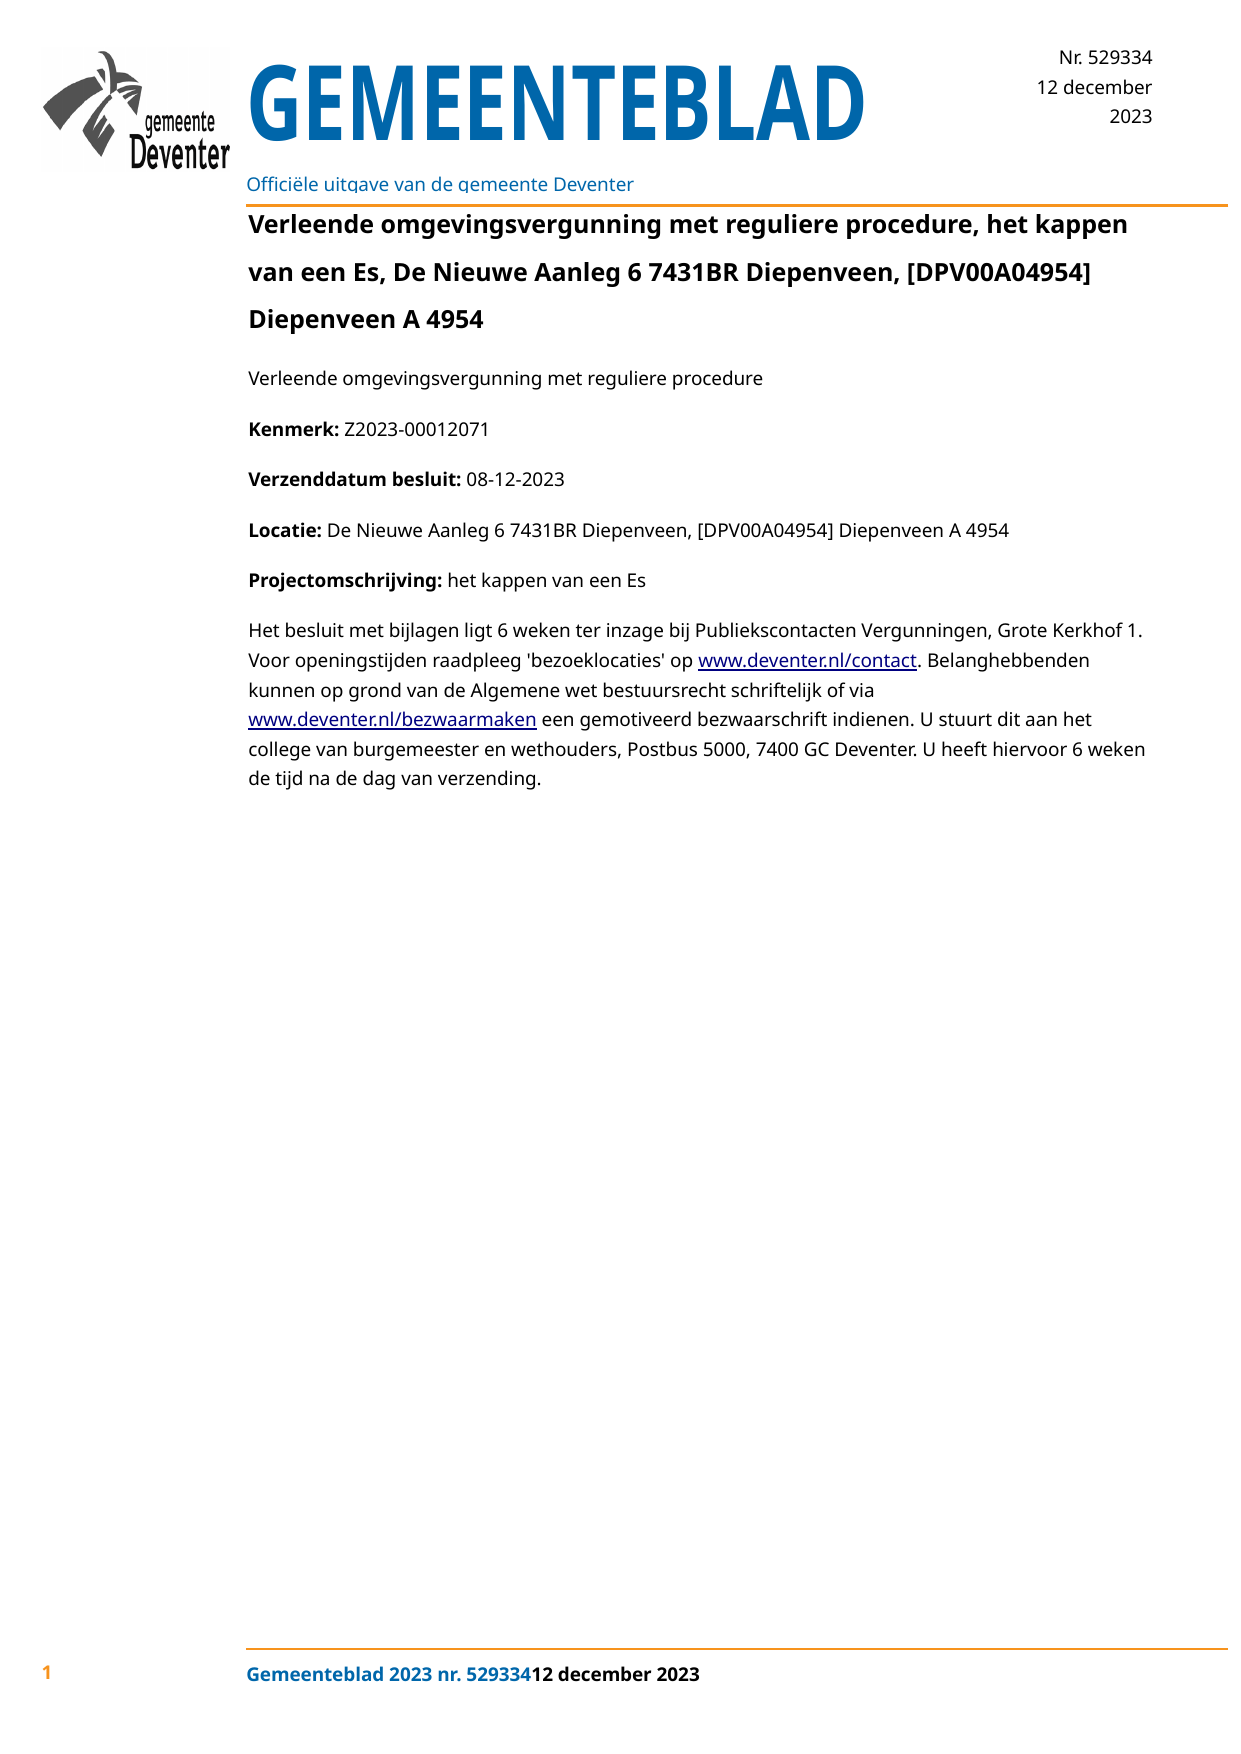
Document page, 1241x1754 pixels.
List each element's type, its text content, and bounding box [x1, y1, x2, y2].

picture [41, 47, 231, 172]
text Verleende omgevingsvergunning met reguliere procedure, het kappen van een Es, De Nieuwe Aanleg 6 7431BR Diepenveen, [DPV00A04954] Diepenveen A 4954 [248, 207, 1152, 336]
text Kenmerk: Z2023-00012071 [248, 416, 1152, 442]
text Projectomschrijving: het kappen van een Es [248, 567, 1152, 593]
text Locatie: De Nieuwe Aanleg 6 7431BR Diepenveen, [DPV00A04954] Diepenveen A 4954 [248, 517, 1152, 542]
text Verzenddatum besluit: 08-12-2023 [248, 466, 1152, 492]
text Verleende omgevingsvergunning met reguliere procedure [248, 366, 1152, 391]
text Het besluit met bijlagen ligt 6 weken ter inzage bij Publiekscontacten Vergunningen, Grote Kerkhof 1. Voor openingstijden raadpleeg 'bezoeklocaties' op www.deventer.nl/contact. Belanghebbenden kunnen op grond van de Algemene wet bestuursrecht schriftelijk of via www.deventer.nl/bezwaarmaken een gemotiveerd bezwaarschrift indienen. U stuurt dit aan het college van burgemeester en wethouders, Postbus 5000, 7400 GC Deventer. U heeft hiervoor 6 weken de tijd na de dag van verzending. [248, 618, 1152, 791]
